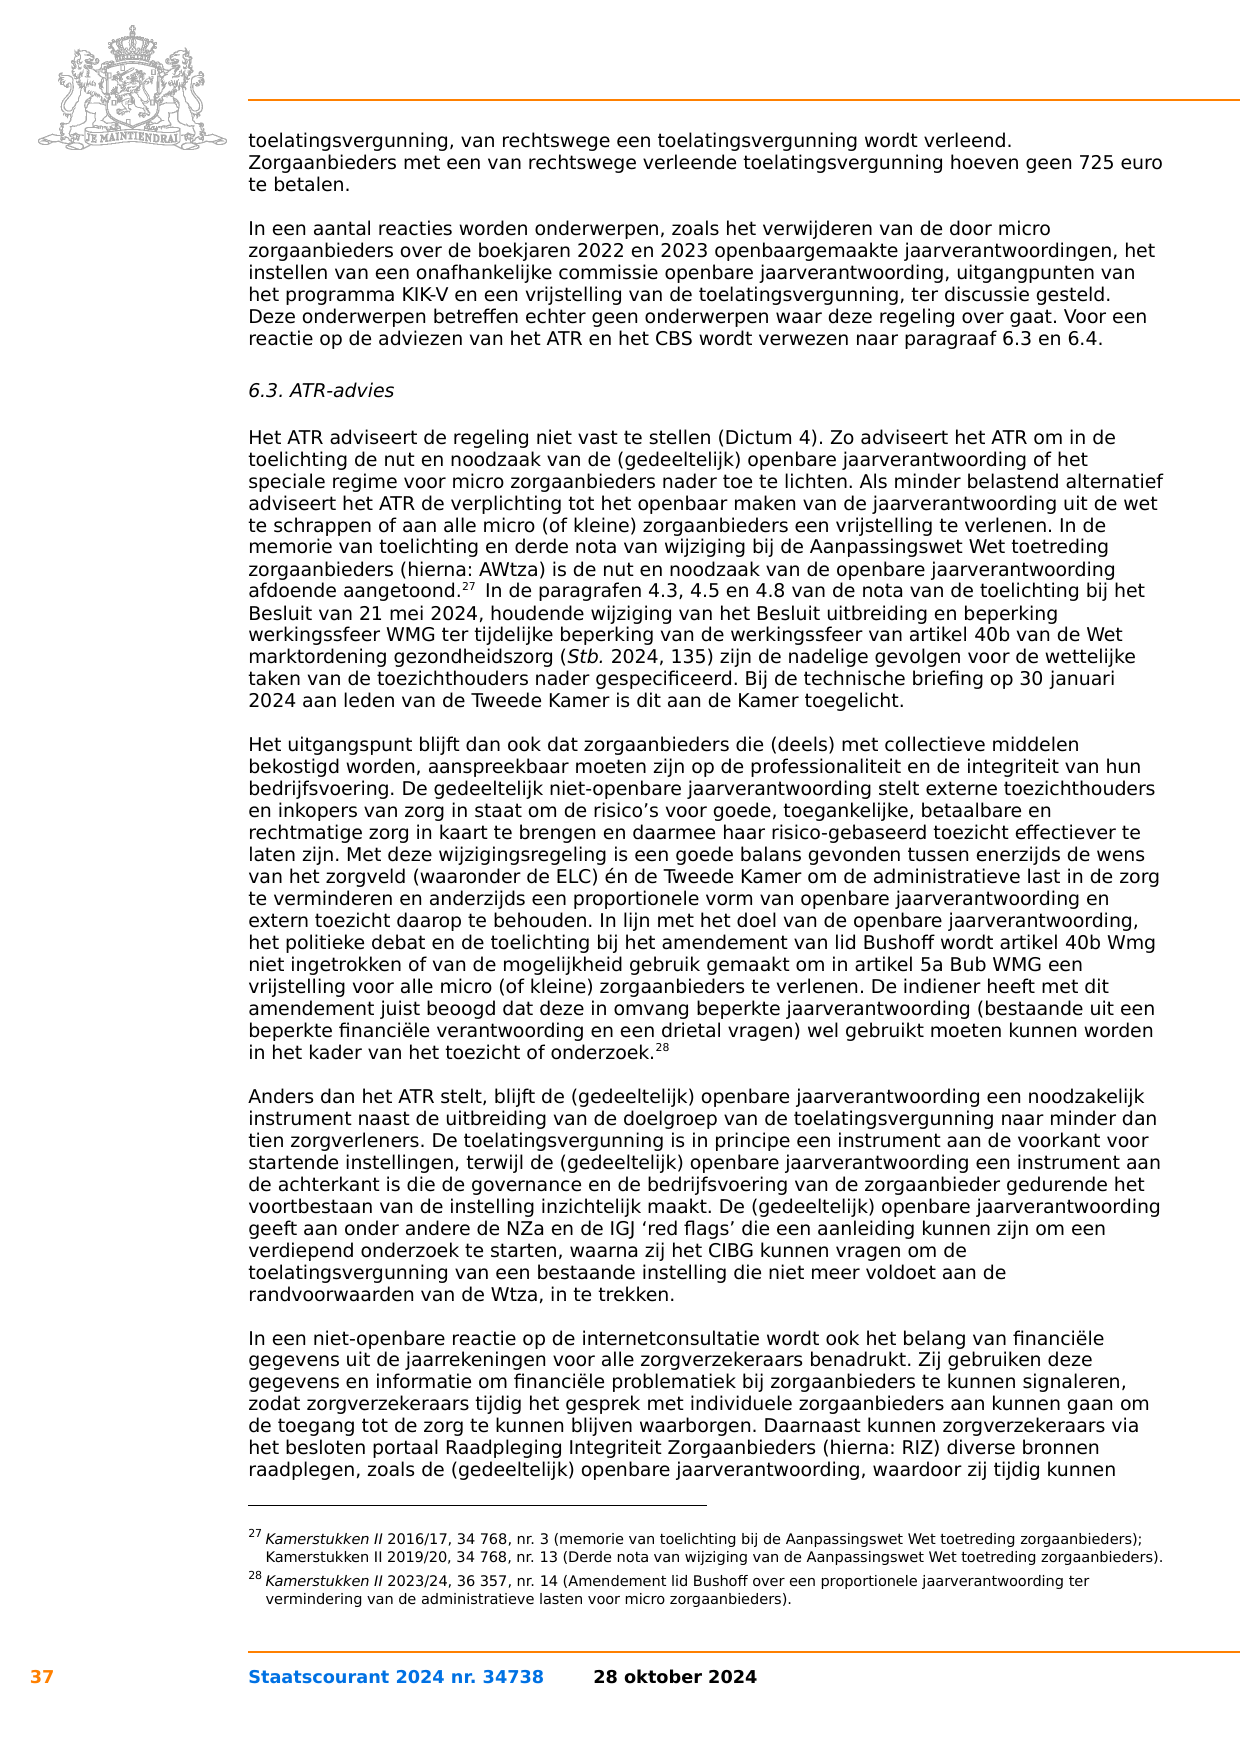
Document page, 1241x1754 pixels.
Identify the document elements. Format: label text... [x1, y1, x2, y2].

text In een niet-openbare reactie op de internetconsultatie wordt ook het belang van financiële gegevens uit de jaarrekeningen voor alle zorgverzekeraars benadrukt. Zij gebruiken deze gegevens en informatie om financiële problematiek bij zorgaanbieders te kunnen signaleren, zodat zorgverzekeraars tijdig het gesprek met individuele zorgaanbieders aan kunnen gaan om de toegang tot de zorg te kunnen blijven waarborgen. Daarnaast kunnen zorgverzekeraars via het besloten portaal Raadpleging Integriteit Zorgaanbieders (hierna: RIZ) diverse bronnen raadplegen, zoals de (gedeeltelijk) openbare jaarverantwoording, waardoor zij tijdig kunnen [248, 1327, 1163, 1481]
text In een aantal reacties worden onderwerpen, zoals het verwijderen van de door micro zorgaanbieders over de boekjaren 2022 en 2023 openbaargemaakte jaarverantwoordingen, het instellen van een onafhankelijke commissie openbare jaarverantwoording, uitgangpunten van het programma KIK-V en een vrijstelling van de toelatingsvergunning, ter discussie gesteld. Deze onderwerpen betreffen echter geen onderwerpen waar deze regeling over gaat. Voor een reactie op de adviezen van het ATR en het CBS wordt verwezen naar paragraaf 6.3 en 6.4. [248, 218, 1163, 349]
text Het ATR adviseert de regeling niet vast te stellen (Dictum 4). Zo adviseert het ATR om in de toelichting de nut en noodzaak van de (gedeeltelijk) openbare jaarverantwoording of het speciale regime voor micro zorgaanbieders nader toe te lichten. Als minder belastend alternatief adviseert het ATR de verplichting tot het openbaar maken van de jaarverantwoording uit de wet te schrappen of aan alle micro (of kleine) zorgaanbieders een vrijstelling te verlenen. In de memorie van toelichting en derde nota van wijziging bij de Aanpassingswet Wet toetreding zorgaanbieders (hierna: AWtza) is de nut en noodzaak van de openbare jaarverantwoording afdoende aangetoond. In de paragrafen 4.3, 4.5 en 4.8 van de nota van de toelichting bij het Besluit van 21 mei 2024, houdende wijziging van het Besluit uitbreiding en beperking werkingssfeer WMG ter tijdelijke beperking van de werkingssfeer van artikel 40b van de Wet marktordening gezondheidszorg (Stb. 2024, 135) zijn de nadelige gevolgen voor de wettelijke taken van de toezichthouders nader gespecificeerd. Bij de technische briefing op 30 januari 2024 aan leden van de Tweede Kamer is dit aan de Kamer toegelicht. [248, 427, 1163, 712]
text Anders dan het ATR stelt, blijft de (gedeeltelijk) openbare jaarverantwoording een noodzakelijk instrument naast de uitbreiding van de doelgroep van de toelatingsvergunning naar minder dan tien zorgverleners. De toelatingsvergunning is in principe een instrument aan de voorkant voor startende instellingen, terwijl de (gedeeltelijk) openbare jaarverantwoording een instrument aan de achterkant is die de governance en de bedrijfsvoering van de zorgaanbieder gedurende het voortbestaan van de instelling inzichtelijk maakt. De (gedeeltelijk) openbare jaarverantwoording geeft aan onder andere de NZa en de IGJ ‘red flags’ die een aanleiding kunnen zijn om een verdiepend onderzoek te starten, waarna zij het CIBG kunnen vragen om de toelatingsvergunning van een bestaande instelling die niet meer voldoet aan de randvoorwaarden van de Wtza, in te trekken. [248, 1086, 1163, 1306]
text Het uitgangspunt blijft dan ook dat zorgaanbieders die (deels) met collectieve middelen bekostigd worden, aanspreekbaar moeten zijn op de professionaliteit en de integriteit van hun bedrijfsvoering. De gedeeltelijk niet-openbare jaarverantwoording stelt externe toezichthouders en inkopers van zorg in staat om de risico’s voor goede, toegankelijke, betaalbare en rechtmatige zorg in kaart te brengen en daarmee haar risico-gebaseerd toezicht effectiever te laten zijn. Met deze wijzigingsregeling is een goede balans gevonden tussen enerzijds de wens van het zorgveld (waaronder de ELC) én de Tweede Kamer om de administratieve last in de zorg te verminderen en anderzijds een proportionele vorm van openbare jaarverantwoording en extern toezicht daarop te behouden. In lijn met het doel van de openbare jaarverantwoording, het politieke debat en de toelichting bij het amendement van lid Bushoff wordt artikel 40b Wmg niet ingetrokken of van de mogelijkheid gebruik gemaakt om in artikel 5a Bub WMG een vrijstelling voor alle micro (of kleine) zorgaanbieders te verlenen. De indiener heeft met dit amendement juist beoogd dat deze in omvang beperkte jaarverantwoording (bestaande uit een beperkte financiële verantwoording en een drietal vragen) wel gebruikt moeten kunnen worden in het kader van het toezicht of onderzoek. [248, 734, 1163, 1064]
subtitle 6.3. ATR-advies [248, 379, 1163, 402]
text Kamerstukken II 2016/17, 34 768, nr. 3 (memorie van toelichting bij de Aanpassingswet Wet toetreding zorgaanbieders); Kamerstukken II 2019/20, 34 768, nr. 13 (Derde nota van wijziging van de Aanpassingswet Wet toetreding zorgaanbieders). [248, 1527, 1163, 1566]
text Kamerstukken II 2023/24, 36 357, nr. 14 (Amendement lid Bushoff over een proportionele jaarverantwoording ter vermindering van de administratieve lasten voor micro zorgaanbieders). [248, 1569, 1163, 1608]
picture [38, 25, 227, 150]
text toelatingsvergunning, van rechtswege een toelatingsvergunning wordt verleend. Zorgaanbieders met een van rechtswege verleende toelatingsvergunning hoeven geen 725 euro te betalen. [248, 130, 1163, 196]
